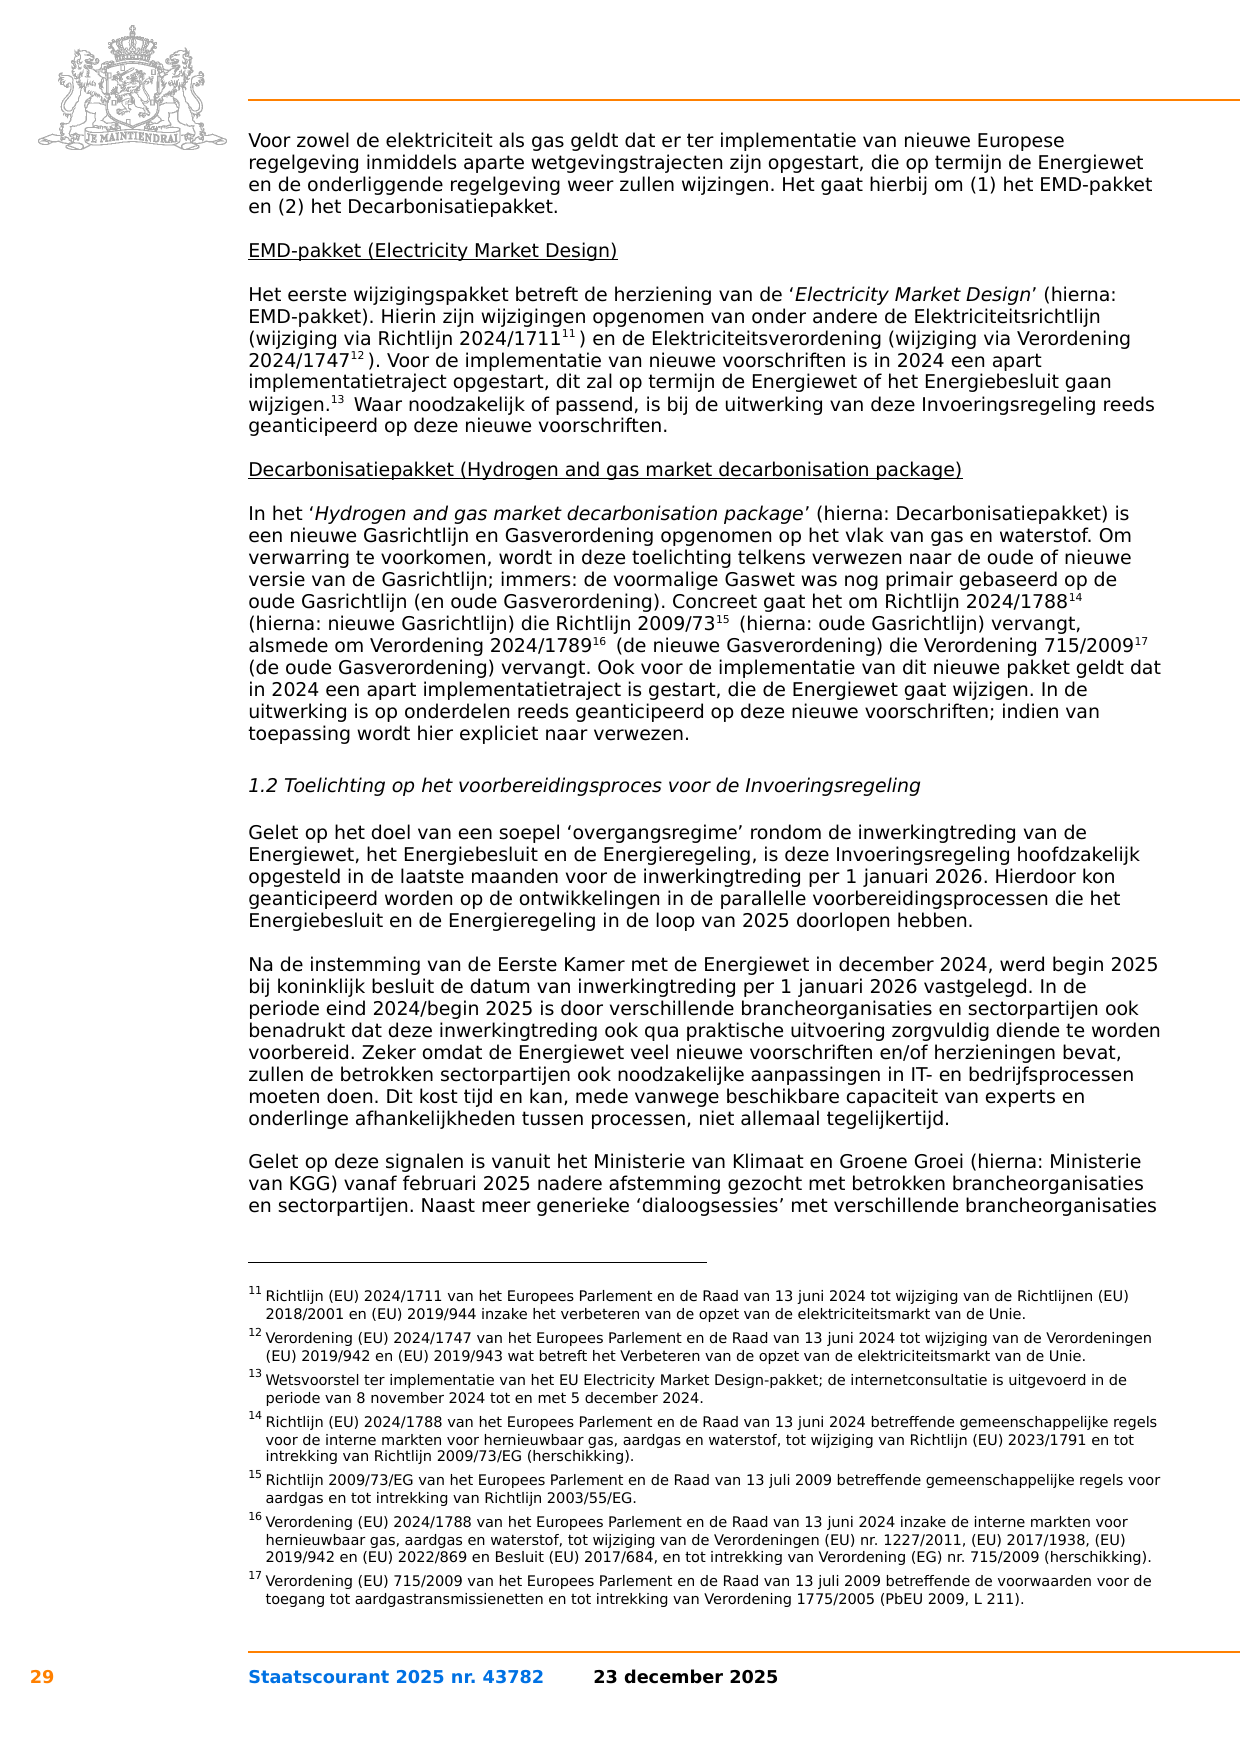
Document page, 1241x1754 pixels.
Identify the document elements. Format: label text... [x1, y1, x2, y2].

subtitle 1.2 Toelichting op het voorbereidingsproces voor de Invoeringsregeling [248, 775, 1163, 797]
subtitle Decarbonisatiepakket (Hydrogen and gas market decarbonisation package) [248, 459, 1163, 481]
text Richtlijn (EU) 2024/1788 van het Europees Parlement en de Raad van 13 juni 2024 betreffende gemeenschappelijke regels voor de interne markten voor hernieuwbaar gas, aardgas en waterstof, tot wijziging van Richtlijn (EU) 2023/1791 en tot intrekking van Richtlijn 2009/73/EG (herschikking). [248, 1409, 1163, 1465]
text Verordening (EU) 715/2009 van het Europees Parlement en de Raad van 13 juli 2009 betreffende de voorwaarden voor de toegang tot aardgastransmissienetten en tot intrekking van Verordening 1775/2005 (PbEU 2009, L 211). [248, 1569, 1163, 1608]
text Verordening (EU) 2024/1788 van het Europees Parlement en de Raad van 13 juni 2024 inzake de interne markten voor hernieuwbaar gas, aardgas en waterstof, tot wijziging van de Verordeningen (EU) nr. 1227/2011, (EU) 2017/1938, (EU) 2019/942 en (EU) 2022/869 en Besluit (EU) 2017/684, en tot intrekking van Verordening (EG) nr. 715/2009 (herschikking). [248, 1510, 1163, 1566]
text Verordening (EU) 2024/1747 van het Europees Parlement en de Raad van 13 juni 2024 tot wijziging van de Verordeningen (EU) 2019/942 en (EU) 2019/943 wat betreft het Verbeteren van de opzet van de elektriciteitsmarkt van de Unie. [248, 1326, 1163, 1365]
text Richtlijn (EU) 2024/1711 van het Europees Parlement en de Raad van 13 juni 2024 tot wijziging van de Richtlijnen (EU) 2018/2001 en (EU) 2019/944 inzake het verbeteren van de opzet van de elektriciteitsmarkt van de Unie. [248, 1284, 1163, 1323]
text Gelet op het doel van een soepel ‘overgangsregime’ rondom de inwerkingtreding van de Energiewet, het Energiebesluit en de Energieregeling, is deze Invoeringsregeling hoofdzakelijk opgesteld in de laatste maanden voor de inwerkingtreding per 1 januari 2026. Hierdoor kon geanticipeerd worden op de ontwikkelingen in de parallelle voorbereidingsprocessen die het Energiebesluit en de Energieregeling in de loop van 2025 doorlopen hebben. [248, 822, 1163, 932]
text Richtlijn 2009/73/EG van het Europees Parlement en de Raad van 13 juli 2009 betreffende gemeenschappelijke regels voor aardgas en tot intrekking van Richtlijn 2003/55/EG. [248, 1468, 1163, 1507]
text Wetsvoorstel ter implementatie van het EU Electricity Market Design-pakket; de internetconsultatie is uitgevoerd in de periode van 8 november 2024 tot en met 5 december 2024. [248, 1368, 1163, 1407]
text Voor zowel de elektriciteit als gas geldt dat er ter implementatie van nieuwe Europese regelgeving inmiddels aparte wetgevingstrajecten zijn opgestart, die op termijn de Energiewet en de onderliggende regelgeving weer zullen wijzingen. Het gaat hierbij om (1) het EMD-pakket en (2) het Decarbonisatiepakket. [248, 130, 1163, 218]
text In het ‘Hydrogen and gas market decarbonisation package’ (hierna: Decarbonisatiepakket) is een nieuwe Gasrichtlijn en Gasverordening opgenomen op het vlak van gas en waterstof. Om verwarring te voorkomen, wordt in deze toelichting telkens verwezen naar de oude of nieuwe versie van de Gasrichtlijn; immers: de voormalige Gaswet was nog primair gebaseerd op de oude Gasrichtlijn (en oude Gasverordening). Concreet gaat het om Richtlijn 2024/1788 (hierna: nieuwe Gasrichtlijn) die Richtlijn 2009/73 (hierna: oude Gasrichtlijn) vervangt, alsmede om Verordening 2024/1789 (de nieuwe Gasverordening) die Verordening 715/2009 (de oude Gasverordening) vervangt. Ook voor de implementatie van dit nieuwe pakket geldt dat in 2024 een apart implementatietraject is gestart, die de Energiewet gaat wijzigen. In de uitwerking is op onderdelen reeds geanticipeerd op deze nieuwe voorschriften; indien van toepassing wordt hier expliciet naar verwezen. [248, 503, 1163, 745]
picture [38, 25, 227, 150]
text Het eerste wijzigingspakket betreft de herziening van de ‘Electricity Market Design’ (hierna: EMD-pakket). Hierin zijn wijzigingen opgenomen van onder andere de Elektriciteitsrichtlijn (wijziging via Richtlijn 2024/1711) en de Elektriciteitsverordening (wijziging via Verordening 2024/1747). Voor de implementatie van nieuwe voorschriften is in 2024 een apart implementatietraject opgestart, dit zal op termijn de Energiewet of het Energiebesluit gaan wijzigen. Waar noodzakelijk of passend, is bij de uitwerking van deze Invoeringsregeling reeds geanticipeerd op deze nieuwe voorschriften. [248, 283, 1163, 437]
subtitle EMD-pakket (Electricity Market Design) [248, 240, 1163, 262]
text Na de instemming van de Eerste Kamer met de Energiewet in december 2024, werd begin 2025 bij koninklijk besluit de datum van inwerkingtreding per 1 januari 2026 vastgelegd. In de periode eind 2024/begin 2025 is door verschillende brancheorganisaties en sectorpartijen ook benadrukt dat deze inwerkingtreding ook qua praktische uitvoering zorgvuldig diende te worden voorbereid. Zeker omdat de Energiewet veel nieuwe voorschriften en/of herzieningen bevat, zullen de betrokken sectorpartijen ook noodzakelijke aanpassingen in IT- en bedrijfsprocessen moeten doen. Dit kost tijd en kan, mede vanwege beschikbare capaciteit van experts en onderlinge afhankelijkheden tussen processen, niet allemaal tegelijkertijd. [248, 954, 1163, 1129]
text Gelet op deze signalen is vanuit het Ministerie van Klimaat en Groene Groei (hierna: Ministerie van KGG) vanaf februari 2025 nadere afstemming gezocht met betrokken brancheorganisaties en sectorpartijen. Naast meer generieke ‘dialoogsessies’ met verschillende brancheorganisaties [248, 1151, 1163, 1217]
